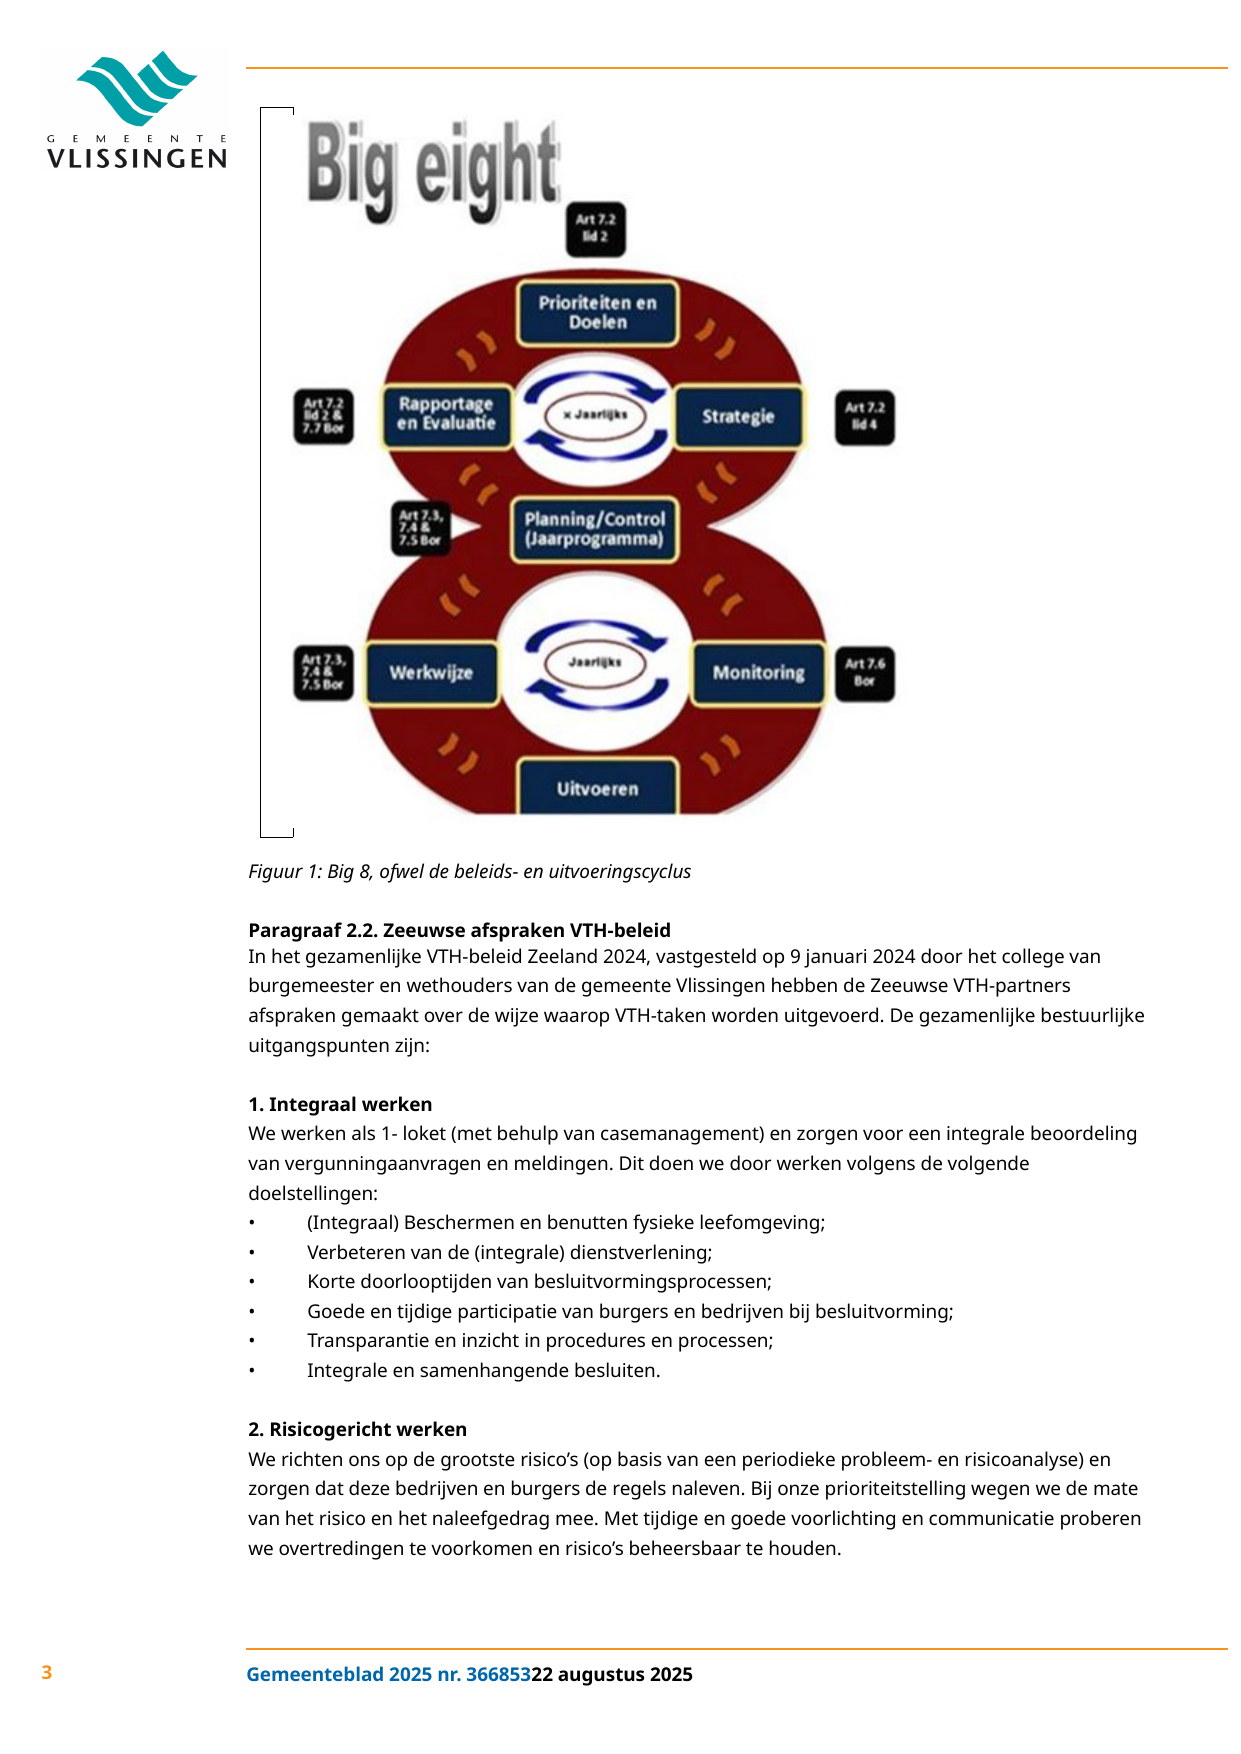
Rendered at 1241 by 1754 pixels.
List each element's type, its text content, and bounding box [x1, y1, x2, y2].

picture [41, 47, 231, 172]
picture [268, 115, 919, 828]
text Paragraaf 2.2. Zeeuwse afspraken VTH-beleid [248, 917, 1152, 943]
list Korte doorlooptijden van besluitvormingsprocessen; [248, 1268, 1152, 1294]
text 2. Risicogericht werken [248, 1416, 1152, 1442]
list Transparantie en inzicht in procedures en processen; [248, 1328, 1152, 1353]
list Goede en tijdige participatie van burgers en bedrijven bij besluitvorming; [248, 1298, 1152, 1324]
list Verbeteren van de (integrale) dienstverlening; [248, 1239, 1152, 1264]
list Integrale en samenhangende besluiten. [248, 1357, 1152, 1383]
list (Integraal) Beschermen en benutten fysieke leefomgeving; [248, 1209, 1152, 1235]
text In het gezamenlijke VTH-beleid Zeeland 2024, vastgesteld op 9 januari 2024 door het college van burgemeester en wethouders van de gemeente Vlissingen hebben de Zeeuwse VTH-partners afspraken gemaakt over de wijze waarop VTH-taken worden uitgevoerd. De gezamenlijke bestuurlijke uitgangspunten zijn: [248, 943, 1152, 1057]
text 1. Integraal werken [248, 1091, 1152, 1117]
text We werken als 1- loket (met behulp van casemanagement) en zorgen voor een integrale beoordeling van vergunningaanvragen en meldingen. Dit doen we door werken volgens de volgende doelstellingen: [248, 1121, 1152, 1205]
text We richten ons op de grootste risico’s (op basis van een periodieke probleem- en risicoanalyse) en zorgen dat deze bedrijven en burgers de regels naleven. Bij onze prioriteitstelling wegen we de mate van het risico en het naleefgedrag mee. Met tijdige en goede voorlichting en communicatie proberen we overtredingen te voorkomen en risico’s beheersbaar te houden. [248, 1446, 1152, 1560]
text Figuur 1: Big 8, ofwel de beleids- en uitvoeringscyclus [248, 858, 1152, 884]
